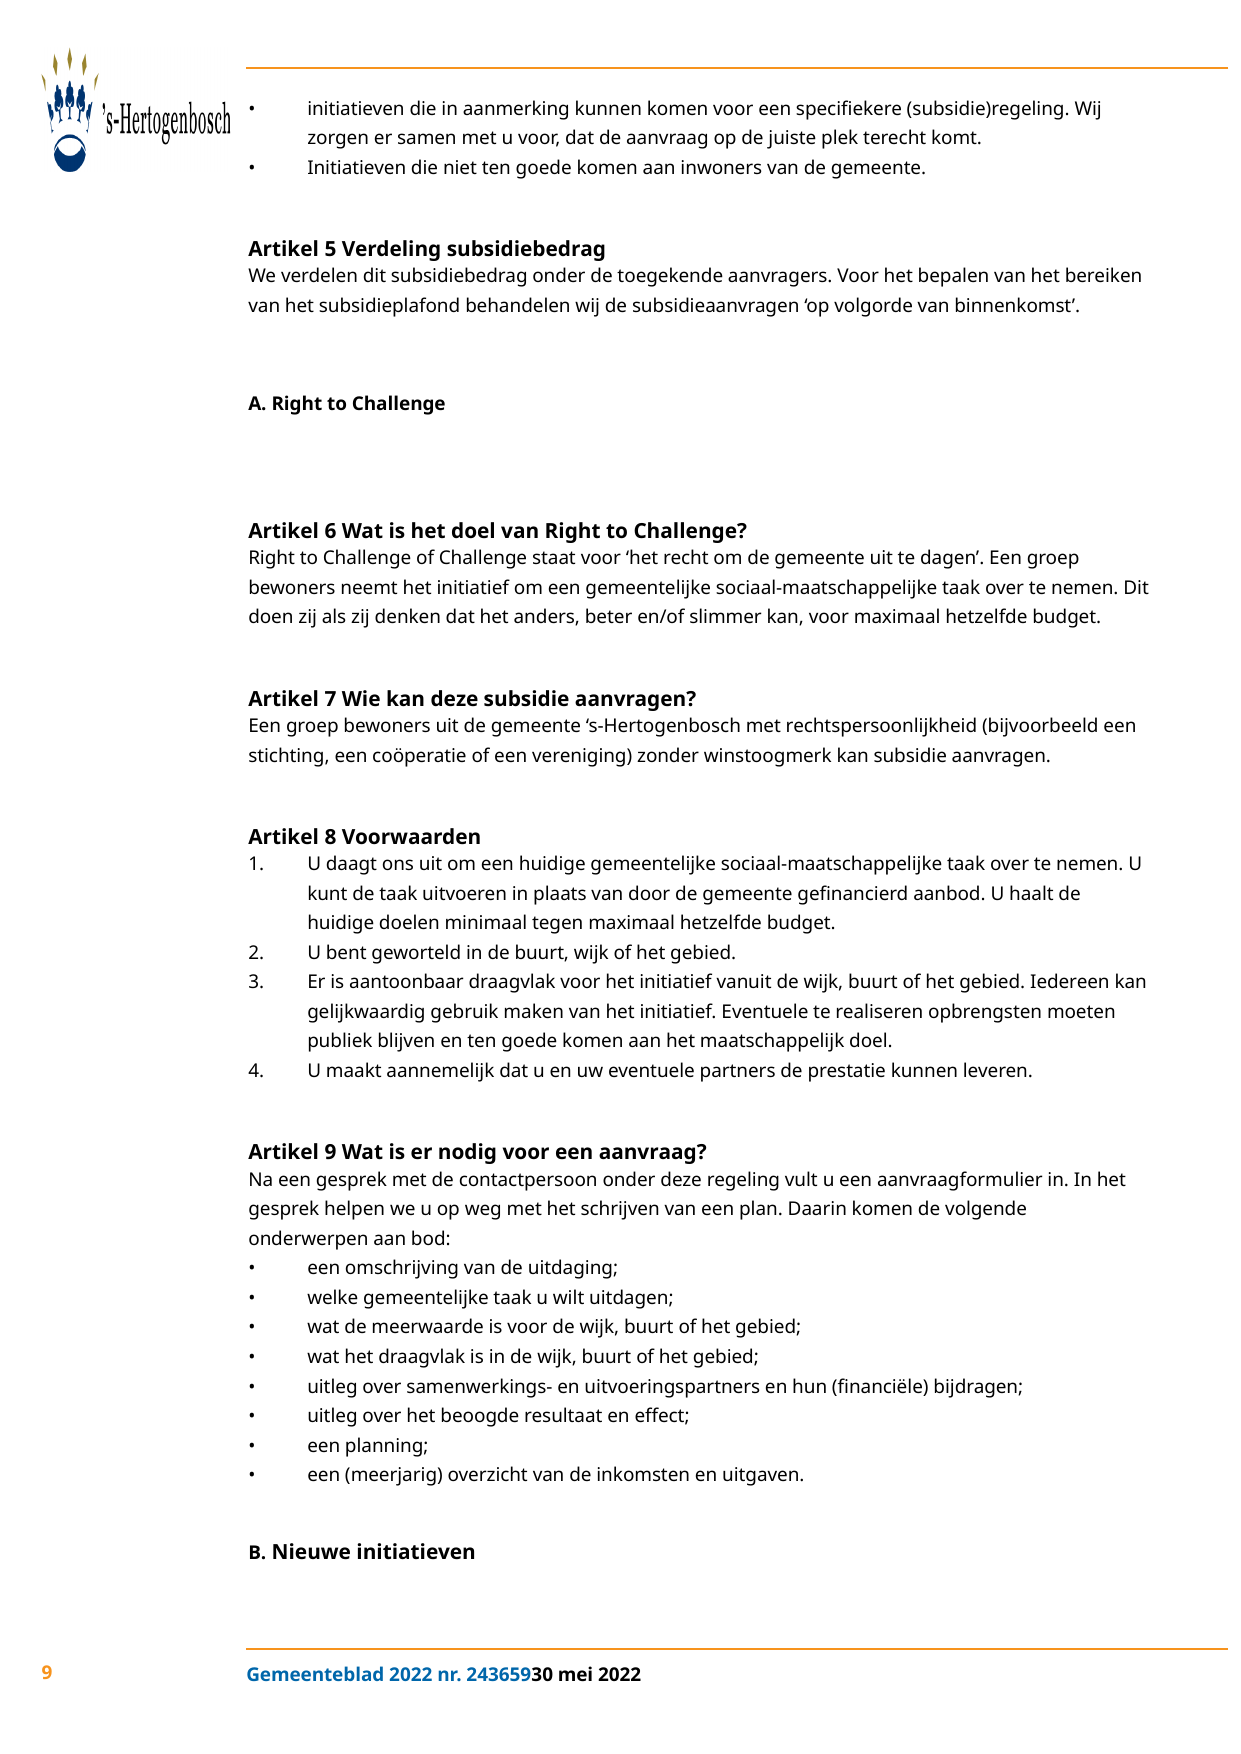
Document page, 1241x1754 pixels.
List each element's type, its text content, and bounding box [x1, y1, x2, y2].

text Artikel 7 Wie kan deze subsidie aanvragen? [248, 684, 1152, 712]
list Er is aantoonbaar draagvlak voor het initiatief vanuit de wijk, buurt of het gebied. Iedereen kan gelijkwaardig gebruik maken van het initiatief. Eventuele te realiseren opbrengsten moeten publiek blijven en ten goede komen aan het maatschappelijk doel. [248, 968, 1152, 1053]
text Right to Challenge of Challenge staat voor ‘het recht om de gemeente uit te dagen’. Een groep bewoners neemt het initiatief om een gemeentelijke sociaal-maatschappelijke taak over te nemen. Dit doen zij als zij denken dat het anders, beter en/of slimmer kan, voor maximaal hetzelfde budget. [248, 544, 1152, 629]
text A. Right to Challenge [248, 388, 1152, 416]
list welke gemeentelijke taak u wilt uitdagen; [248, 1284, 1152, 1310]
list U bent geworteld in de buurt, wijk of het gebied. [248, 939, 1152, 965]
text Artikel 9 Wat is er nodig voor een aanvraag? [248, 1137, 1152, 1166]
list uitleg over het beoogde resultaat en effect; [248, 1402, 1152, 1428]
text Artikel 8 Voorwaarden [248, 822, 1152, 850]
list initiatieven die in aanmerking kunnen komen voor een specifiekere (subsidie)regeling. Wij zorgen er samen met u voor, dat de aanvraag op de juiste plek terecht komt. [248, 95, 1152, 150]
list Initiatieven die niet ten goede komen aan inwoners van de gemeente. [248, 154, 1152, 180]
list wat de meerwaarde is voor de wijk, buurt of het gebied; [248, 1314, 1152, 1339]
list U maakt aannemelijk dat u en uw eventuele partners de prestatie kunnen leveren. [248, 1057, 1152, 1083]
list een planning; [248, 1432, 1152, 1458]
list uitleg over samenwerkings- en uitvoeringspartners en hun (financiële) bijdragen; [248, 1373, 1152, 1398]
list wat het draagvlak is in de wijk, buurt of het gebied; [248, 1343, 1152, 1369]
text Artikel 6 Wat is het doel van Right to Challenge? [248, 516, 1152, 544]
text We verdelen dit subsidiebedrag onder de toegekende aanvragers. Voor het bepalen van het bereiken van het subsidieplafond behandelen wij de subsidieaanvragen ‘op volgorde van binnenkomst’. [248, 262, 1152, 318]
text Artikel 5 Verdeling subsidiebedrag [248, 234, 1152, 262]
picture [41, 47, 231, 172]
text Een groep bewoners uit de gemeente ‘s-Hertogenbosch met rechtspersoonlijkheid (bijvoorbeeld een stichting, een coöperatie of een vereniging) zonder winstoogmerk kan subsidie aanvragen. [248, 712, 1152, 767]
text Na een gesprek met de contactpersoon onder deze regeling vult u een aanvraagformulier in. In het gesprek helpen we u op weg met het schrijven van een plan. Daarin komen de volgende onderwerpen aan bod: [248, 1166, 1152, 1251]
list een (meerjarig) overzicht van de inkomsten en uitgaven. [248, 1462, 1152, 1487]
text B. Nieuwe initiatieven [248, 1537, 1152, 1565]
list U daagt ons uit om een huidige gemeentelijke sociaal-maatschappelijke taak over te nemen. U kunt de taak uitvoeren in plaats van door de gemeente gefinancierd aanbod. U haalt de huidige doelen minimaal tegen maximaal hetzelfde budget. [248, 850, 1152, 935]
list een omschrijving van de uitdaging; [248, 1254, 1152, 1280]
